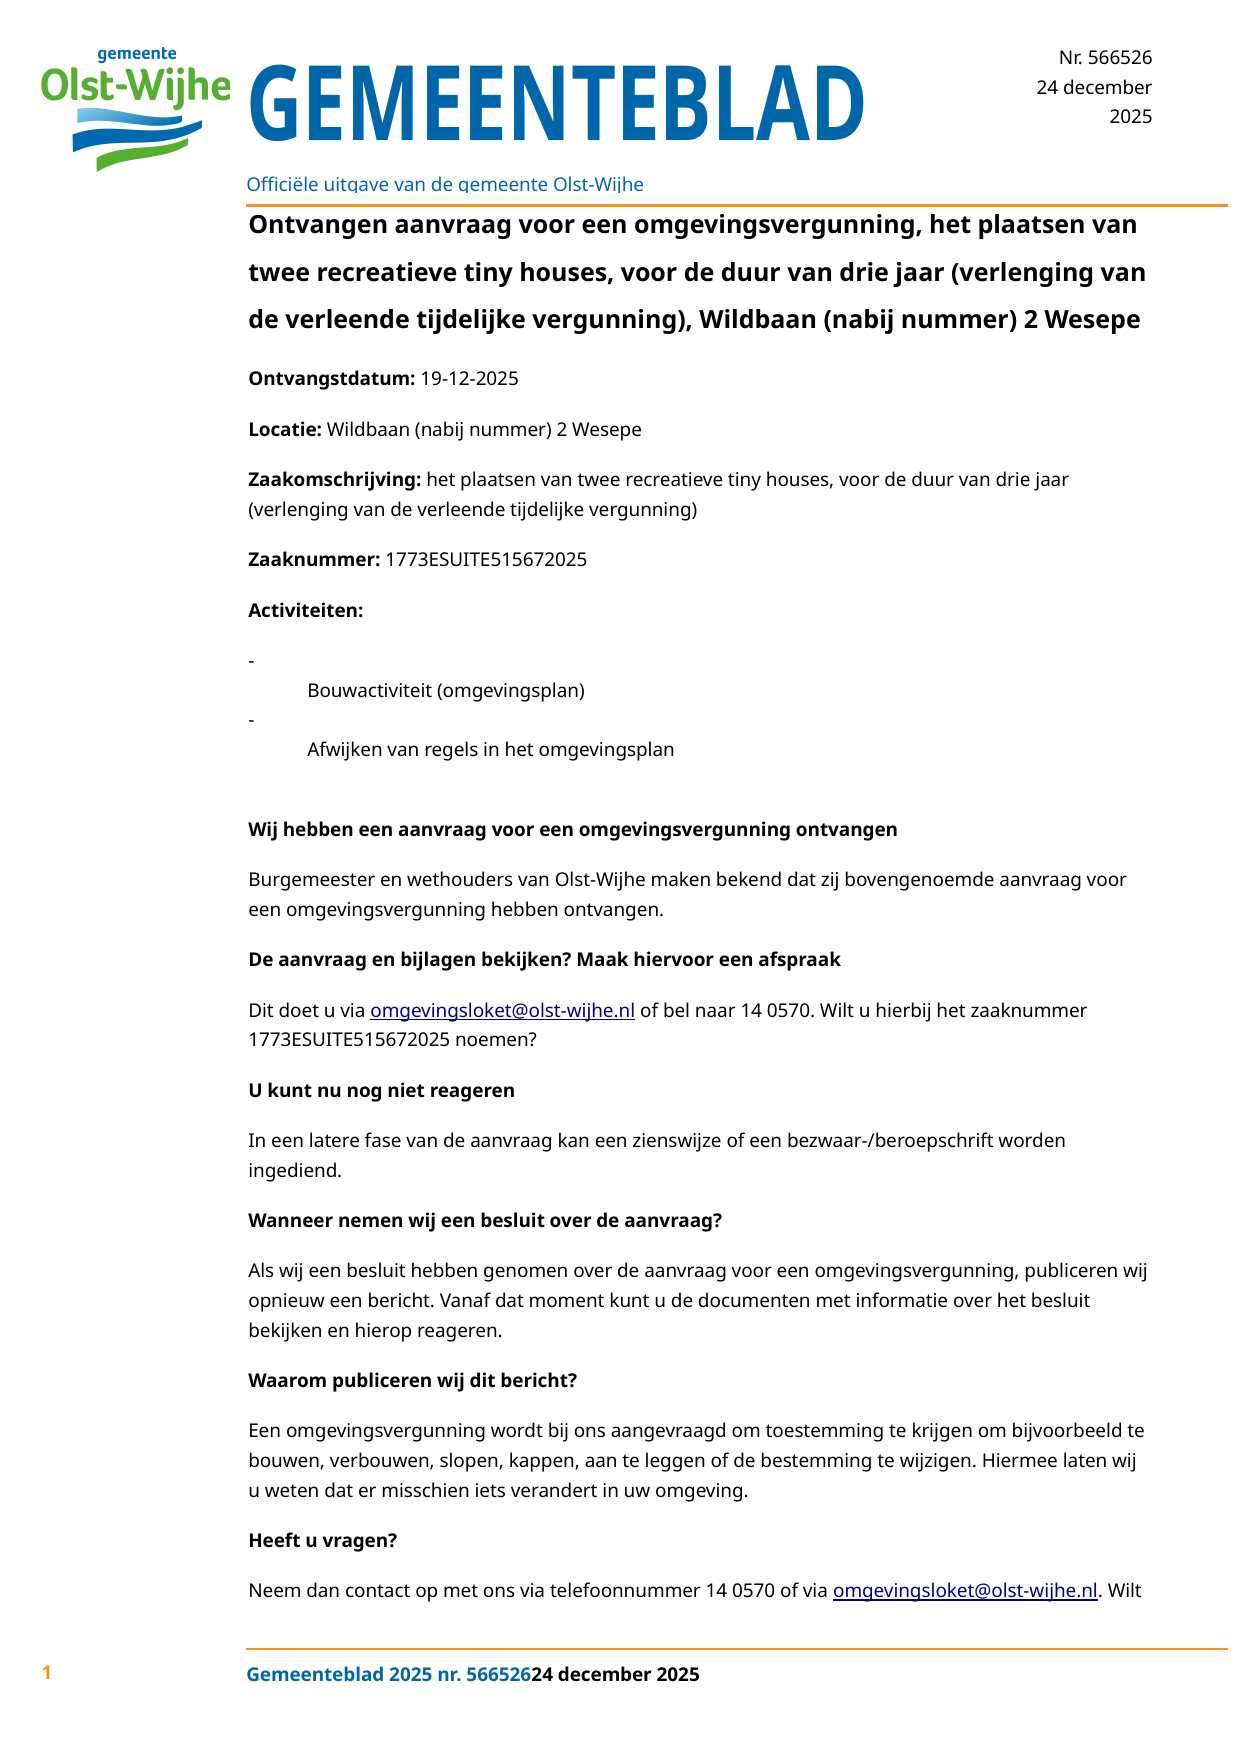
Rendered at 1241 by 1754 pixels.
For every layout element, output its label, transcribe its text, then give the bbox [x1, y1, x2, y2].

text Als wij een besluit hebben genomen over de aanvraag voor een omgevingsvergunning, publiceren wij opnieuw een bericht. Vanaf dat moment kunt u de documenten met informatie over het besluit bekijken en hierop reageren. [248, 1258, 1152, 1342]
text Wij hebben een aanvraag voor een omgevingsvergunning ontvangen [248, 816, 1152, 842]
list Bouwactiviteit (omgevingsplan) [248, 677, 1152, 702]
text In een latere fase van de aanvraag kan een zienswijze of een bezwaar-/beroepschrift worden ingediend. [248, 1127, 1152, 1182]
text De aanvraag en bijlagen bekijken? Maak hiervoor een afspraak [248, 946, 1152, 972]
text Neem dan contact op met ons via telefoonnummer 14 0570 of via omgevingsloket@olst-wijhe.nl. Wilt [248, 1578, 1152, 1603]
text Zaakomschrijving: het plaatsen van twee recreatieve tiny houses, voor de duur van drie jaar (verlenging van de verleende tijdelijke vergunning) [248, 466, 1152, 522]
list Afwijken van regels in het omgevingsplan [248, 736, 1152, 762]
text Wanneer nemen wij een besluit over de aanvraag? [248, 1207, 1152, 1233]
text Ontvangstdatum: 19-12-2025 [248, 366, 1152, 391]
text Dit doet u via omgevingsloket@olst-wijhe.nl of bel naar 14 0570. Wilt u hierbij het zaaknummer 1773ESUITE515672025 noemen? [248, 997, 1152, 1052]
text Activiteiten: [248, 597, 1152, 622]
text U kunt nu nog niet reageren [248, 1077, 1152, 1102]
text Zaaknummer: 1773ESUITE515672025 [248, 546, 1152, 572]
text Locatie: Wildbaan (nabij nummer) 2 Wesepe [248, 416, 1152, 442]
text Burgemeester en wethouders van Olst-Wijhe maken bekend dat zij bovengenoemde aanvraag voor een omgevingsvergunning hebben ontvangen. [248, 866, 1152, 922]
picture [41, 47, 231, 172]
text Heeft u vragen? [248, 1527, 1152, 1553]
text Waarom publiceren wij dit bericht? [248, 1367, 1152, 1393]
text Ontvangen aanvraag voor een omgevingsvergunning, het plaatsen van twee recreatieve tiny houses, voor de duur van drie jaar (verlenging van de verleende tijdelijke vergunning), Wildbaan (nabij nummer) 2 Wesepe [248, 207, 1152, 336]
text Een omgevingsvergunning wordt bij ons aangevraagd om toestemming te krijgen om bijvoorbeeld te bouwen, verbouwen, slopen, kappen, aan te leggen of de bestemming te wijzigen. Hiermee laten wij u weten dat er misschien iets verandert in uw omgeving. [248, 1418, 1152, 1502]
